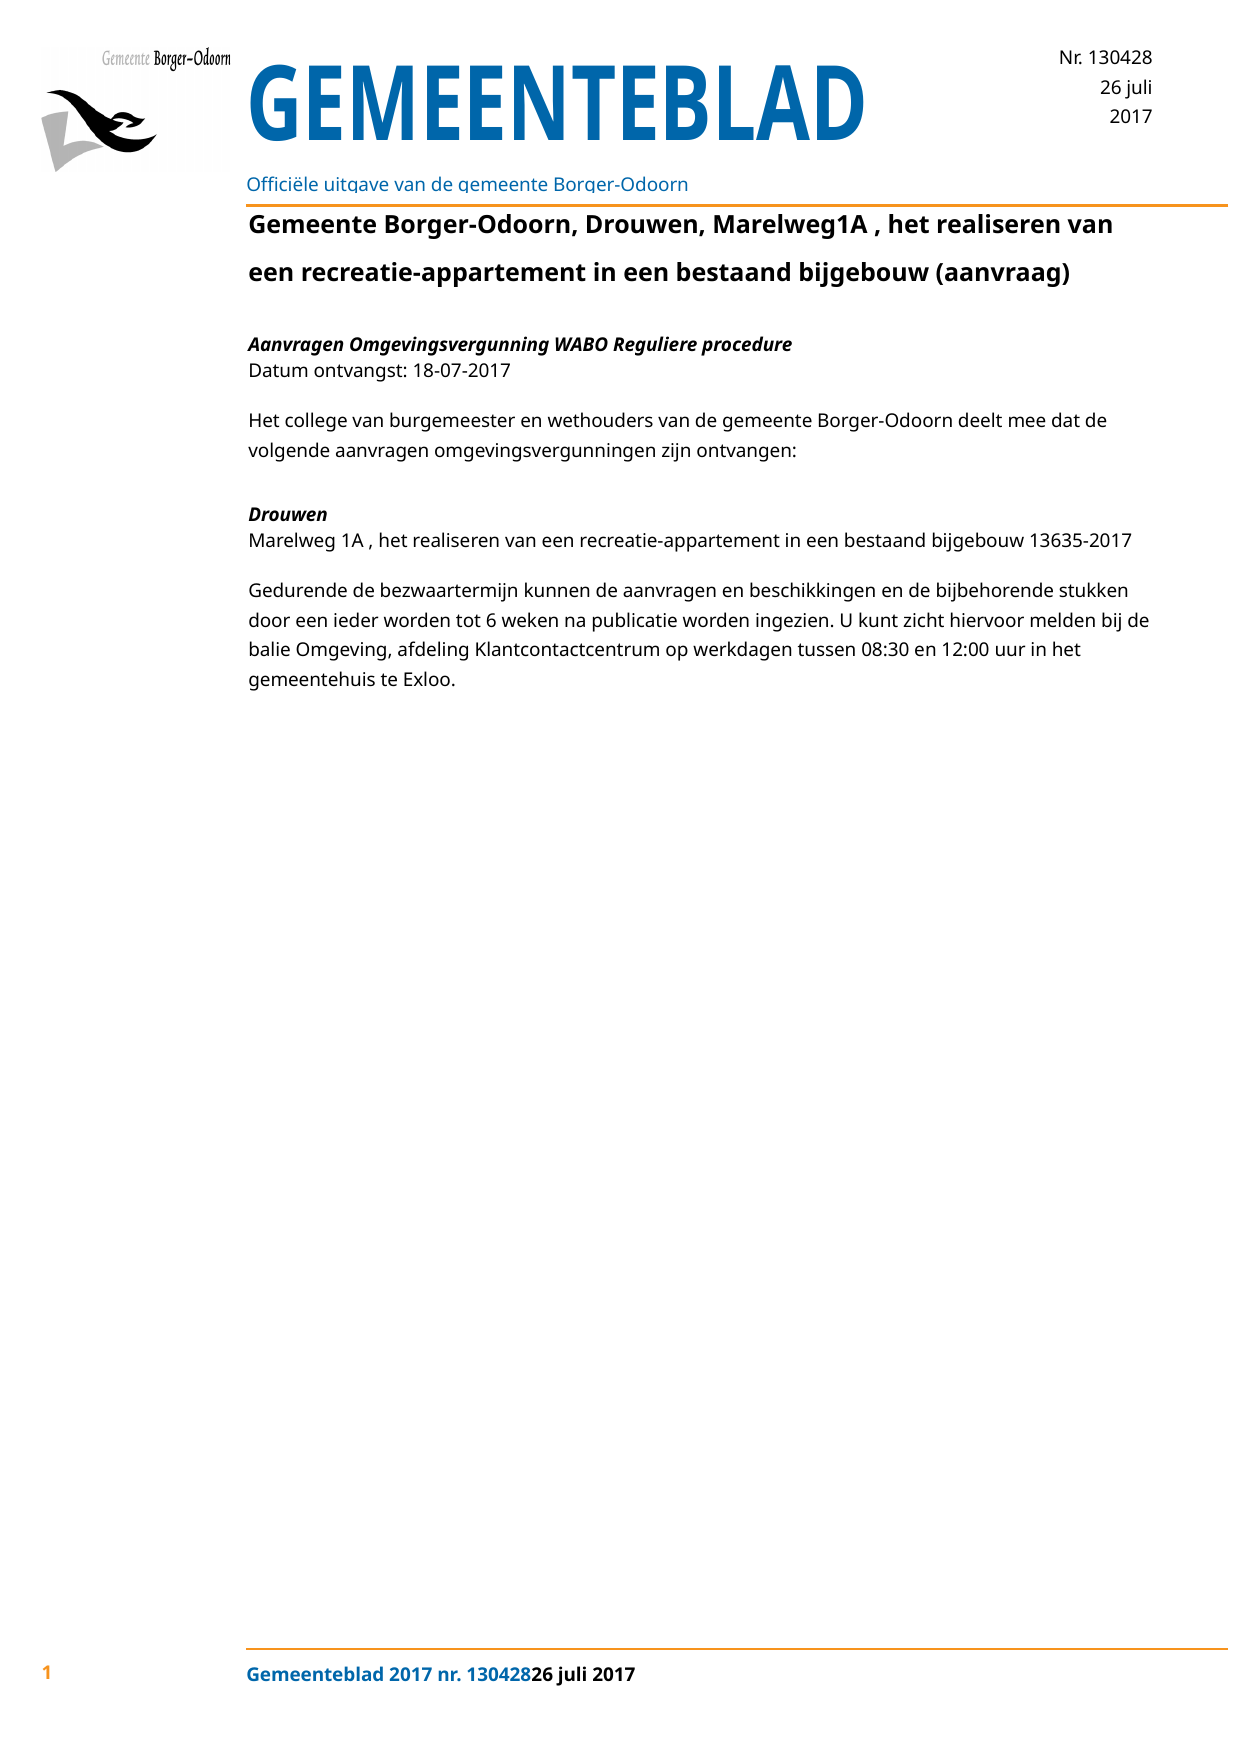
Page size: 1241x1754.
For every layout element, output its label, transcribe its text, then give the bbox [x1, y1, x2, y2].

text Gemeente Borger-Odoorn, Drouwen, Marelweg1A , het realiseren van een recreatie-appartement in een bestaand bijgebouw (aanvraag) [248, 207, 1152, 288]
text Drouwen [248, 501, 1152, 527]
text Het college van burgemeester en wethouders van de gemeente Borger-Odoorn deelt mee dat de volgende aanvragen omgevingsvergunningen zijn ontvangen: [248, 408, 1152, 463]
picture [41, 47, 231, 172]
text Marelweg 1A , het realiseren van een recreatie-appartement in een bestaand bijgebouw 13635-2017 [248, 527, 1152, 553]
text Datum ontvangst: 18-07-2017 [248, 357, 1152, 383]
text Aanvragen Omgevingsvergunning WABO Reguliere procedure [248, 331, 1152, 357]
text Gedurende de bezwaartermijn kunnen de aanvragen en beschikkingen en de bijbehorende stukken door een ieder worden tot 6 weken na publicatie worden ingezien. U kunt zicht hiervoor melden bij de balie Omgeving, afdeling Klantcontactcentrum op werkdagen tussen 08:30 en 12:00 uur in het gemeentehuis te Exloo. [248, 577, 1152, 692]
